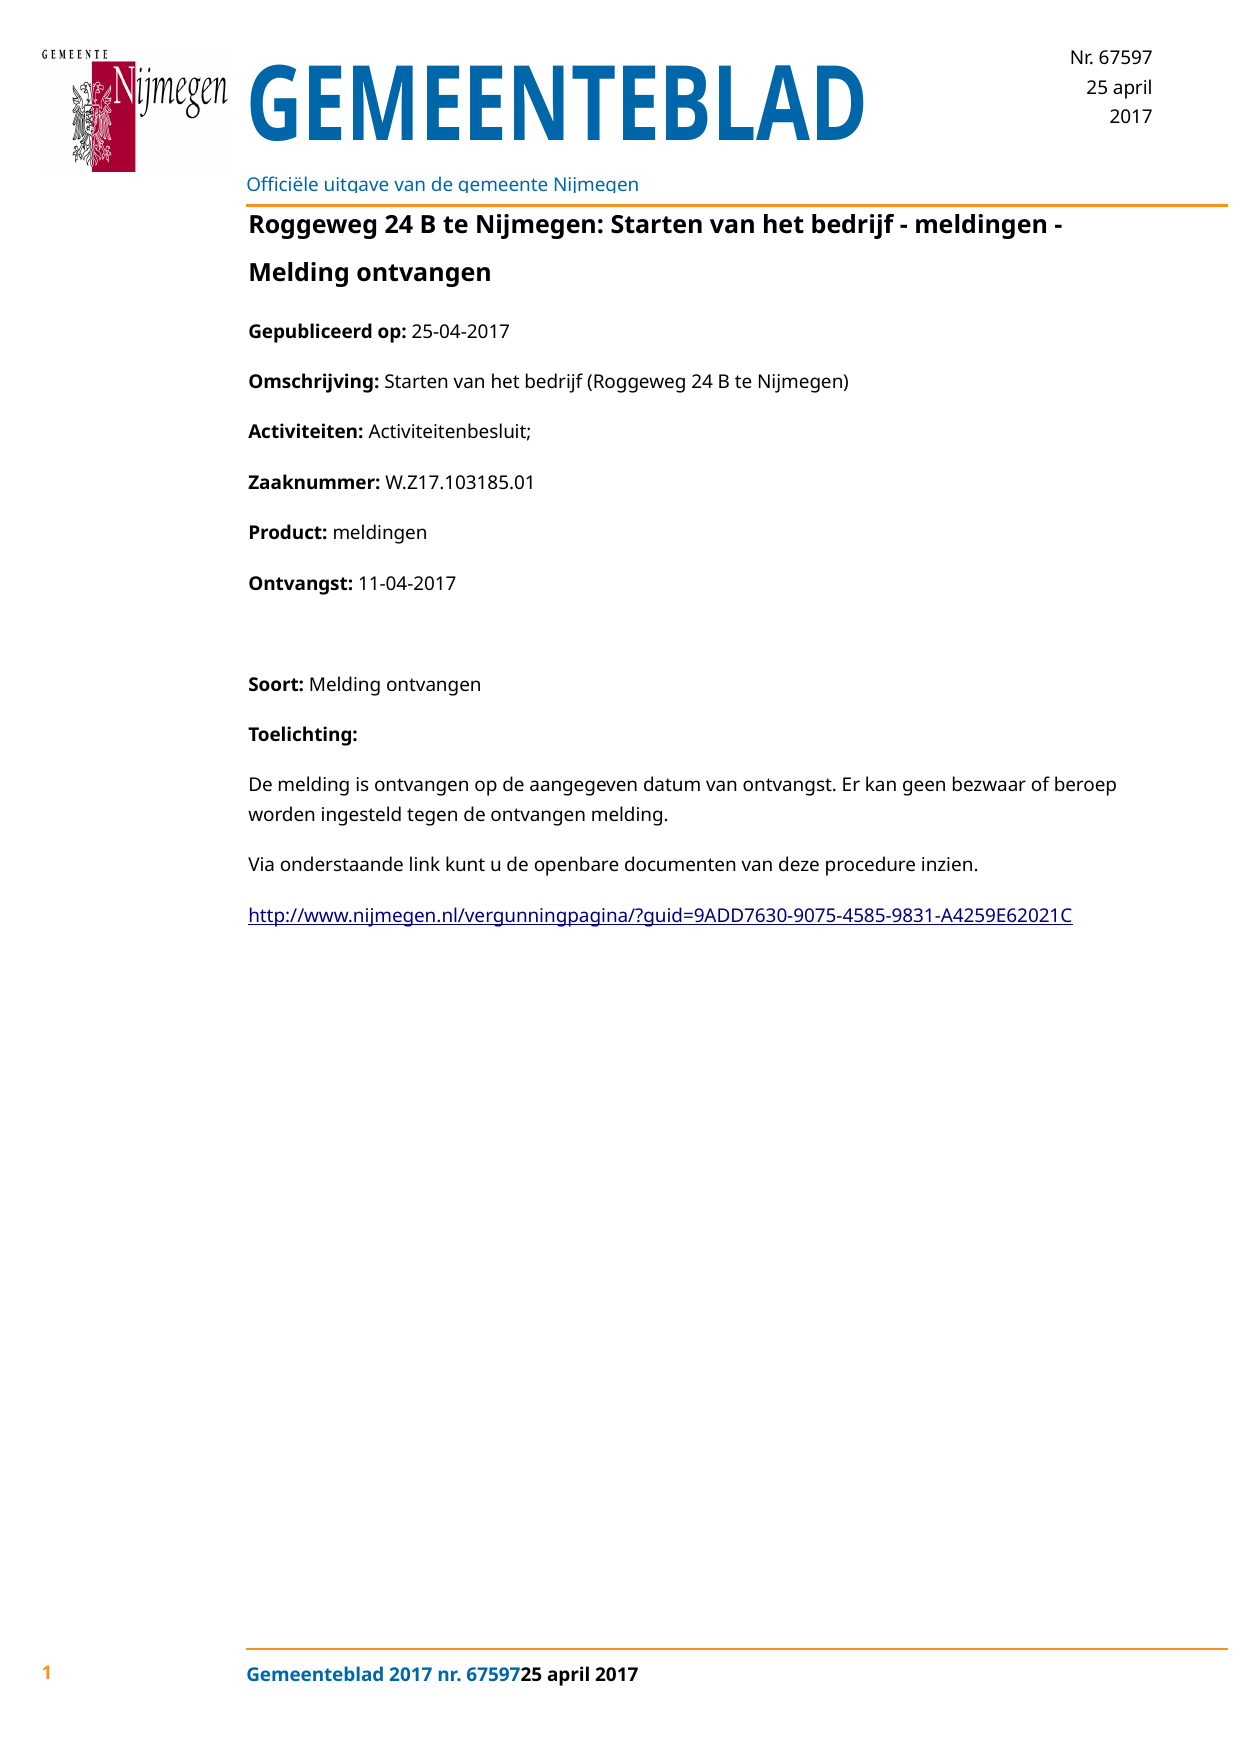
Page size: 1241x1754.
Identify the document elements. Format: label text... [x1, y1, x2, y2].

text Via onderstaande link kunt u de openbare documenten van deze procedure inzien. [248, 852, 1152, 877]
text Omschrijving: Starten van het bedrijf (Roggeweg 24 B te Nijmegen) [248, 368, 1152, 394]
text Gepubliceerd op: 25-04-2017 [248, 318, 1152, 344]
text Activiteiten: Activiteitenbesluit; [248, 419, 1152, 444]
text http://www.nijmegen.nl/vergunningpagina/?guid=9ADD7630-9075-4585-9831-A4259E62021C [248, 902, 1152, 928]
text Product: meldingen [248, 519, 1152, 545]
text Zaaknummer: W.Z17.103185.01 [248, 469, 1152, 495]
text Roggeweg 24 B te Nijmegen: Starten van het bedrijf - meldingen - Melding ontvangen [248, 207, 1152, 288]
text Ontvangst: 11-04-2017 [248, 570, 1152, 596]
text Soort: Melding ontvangen [248, 671, 1152, 697]
picture [41, 47, 231, 172]
text Toelichting: [248, 721, 1152, 747]
text De melding is ontvangen op de aangegeven datum van ontvangst. Er kan geen bezwaar of beroep worden ingesteld tegen de ontvangen melding. [248, 772, 1152, 827]
